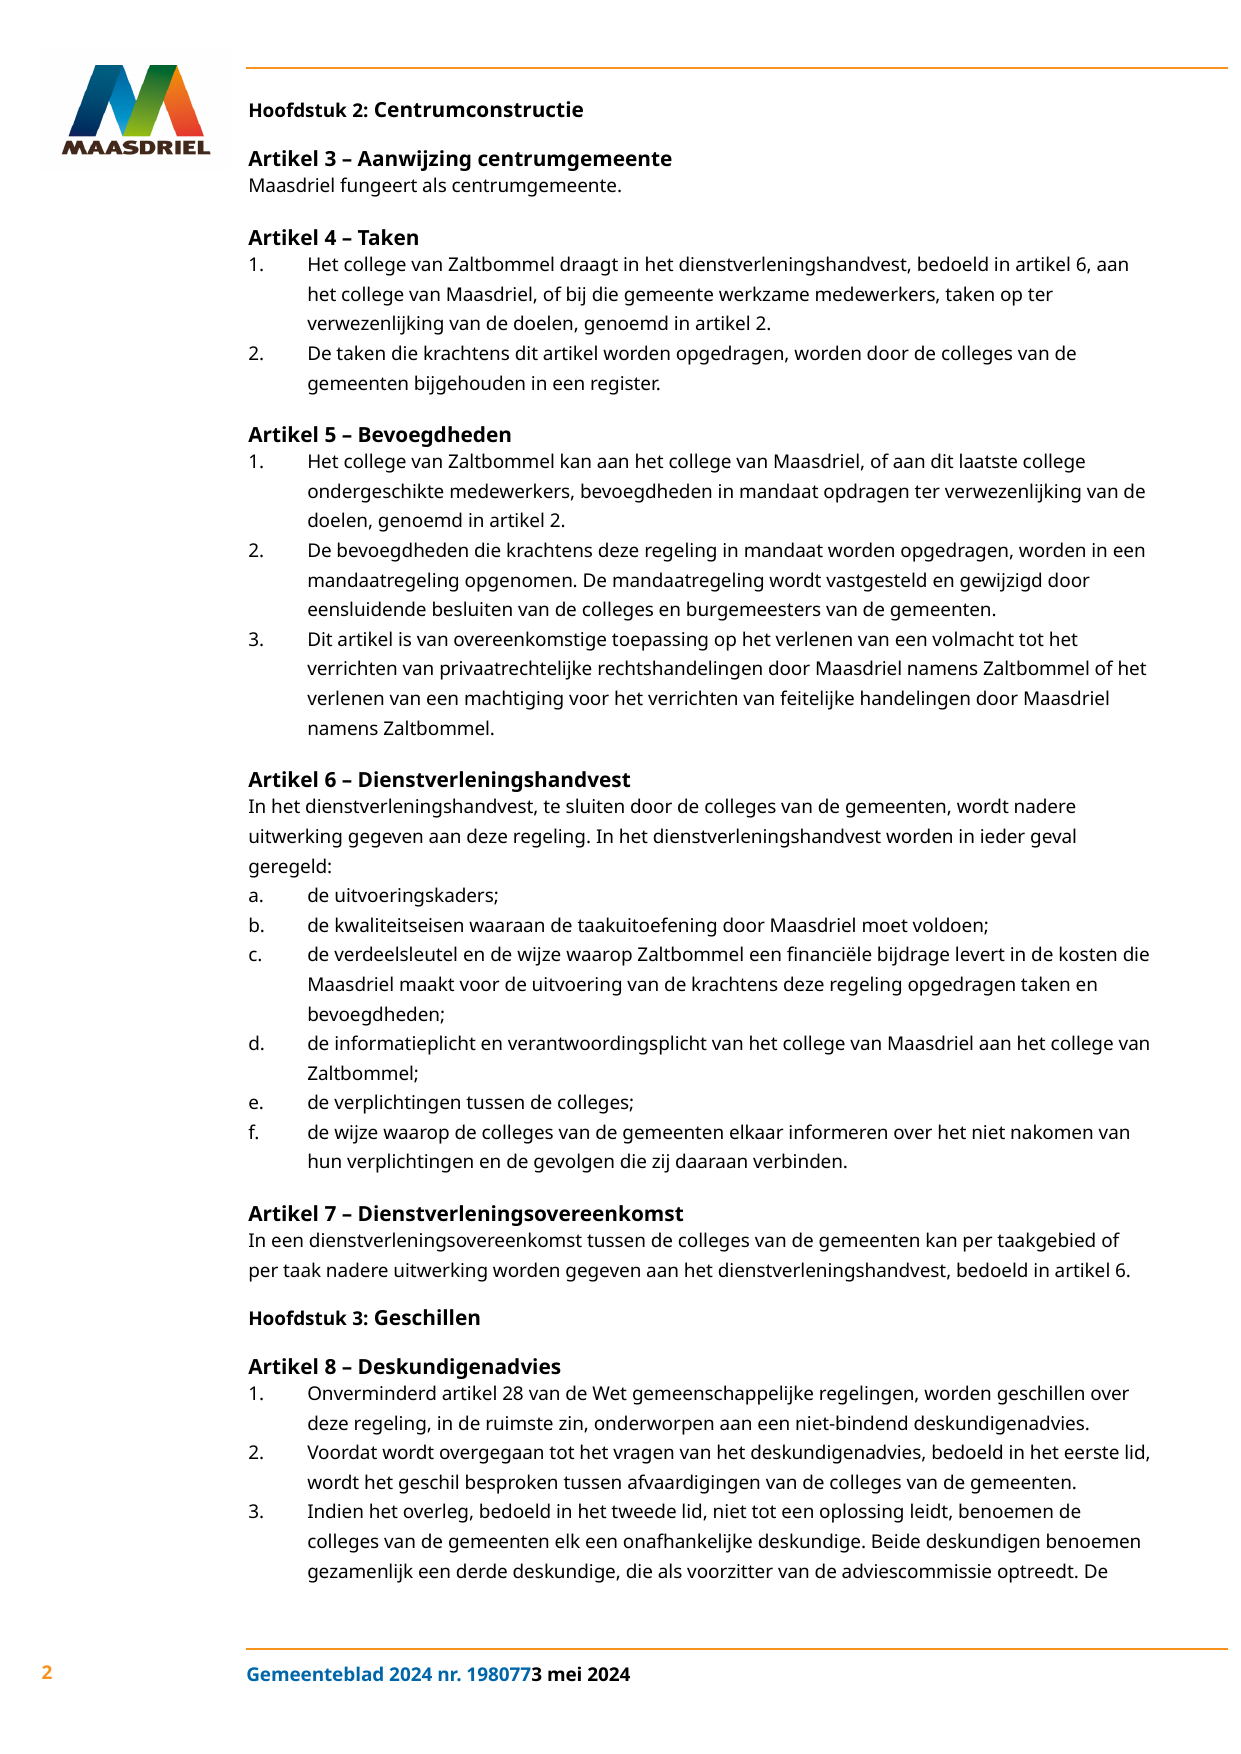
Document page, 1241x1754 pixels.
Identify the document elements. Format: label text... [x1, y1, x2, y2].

text Maasdriel fungeert als centrumgemeente. [248, 172, 1152, 198]
list Indien het overleg, bedoeld in het tweede lid, niet tot een oplossing leidt, benoemen de colleges van de gemeenten elk een onafhankelijke deskundige. Beide deskundigen benoemen gezamenlijk een derde deskundige, die als voorzitter van de adviescommissie optreedt. De [248, 1499, 1152, 1584]
list De bevoegdheden die krachtens deze regeling in mandaat worden opgedragen, worden in een mandaatregeling opgenomen. De mandaatregeling wordt vastgesteld en gewijzigd door eensluidende besluiten van de colleges en burgemeesters van de gemeenten. [248, 537, 1152, 622]
text Hoofdstuk 3: Geschillen [248, 1303, 1152, 1331]
list Voordat wordt overgegaan tot het vragen van het deskundigenadvies, bedoeld in het eerste lid, wordt het geschil besproken tussen afvaardigingen van de colleges van de gemeenten. [248, 1439, 1152, 1495]
text Artikel 5 – Bevoegdheden [248, 420, 1152, 448]
list de wijze waarop de colleges van de gemeenten elkaar informeren over het niet nakomen van hun verplichtingen en de gevolgen die zij daaraan verbinden. [248, 1119, 1152, 1174]
text Artikel 8 – Deskundigenadvies [248, 1352, 1152, 1380]
text Artikel 3 – Aanwijzing centrumgemeente [248, 144, 1152, 172]
text Artikel 7 – Dienstverleningsovereenkomst [248, 1199, 1152, 1227]
list de kwaliteitseisen waaraan de taakuitoefening door Maasdriel moet voldoen; [248, 912, 1152, 938]
text In een dienstverleningsovereenkomst tussen de colleges van de gemeenten kan per taakgebied of per taak nadere uitwerking worden gegeven aan het dienstverleningshandvest, bedoeld in artikel 6. [248, 1227, 1152, 1283]
list de informatieplicht en verantwoordingsplicht van het college van Maasdriel aan het college van Zaltbommel; [248, 1030, 1152, 1086]
list de uitvoeringskaders; [248, 882, 1152, 908]
text Hoofdstuk 2: Centrumconstructie [248, 95, 1152, 123]
picture [41, 47, 231, 172]
list de verplichtingen tussen de colleges; [248, 1089, 1152, 1115]
list De taken die krachtens dit artikel worden opgedragen, worden door de colleges van de gemeenten bijgehouden in een register. [248, 340, 1152, 395]
list Het college van Zaltbommel draagt in het dienstverleningshandvest, bedoeld in artikel 6, aan het college van Maasdriel, of bij die gemeente werkzame medewerkers, taken op ter verwezenlijking van de doelen, genoemd in artikel 2. [248, 251, 1152, 336]
list de verdeelsleutel en de wijze waarop Zaltbommel een financiële bijdrage levert in de kosten die Maasdriel maakt voor de uitvoering van de krachtens deze regeling opgedragen taken en bevoegdheden; [248, 942, 1152, 1026]
list Dit artikel is van overeenkomstige toepassing op het verlenen van een volmacht tot het verrichten van privaatrechtelijke rechtshandelingen door Maasdriel namens Zaltbommel of het verlenen van een machtiging voor het verrichten van feitelijke handelingen door Maasdriel namens Zaltbommel. [248, 626, 1152, 741]
text Artikel 6 – Dienstverleningshandvest [248, 765, 1152, 794]
list Onverminderd artikel 28 van de Wet gemeenschappelijke regelingen, worden geschillen over deze regeling, in de ruimste zin, onderworpen aan een niet-bindend deskundigenadvies. [248, 1380, 1152, 1436]
list Het college van Zaltbommel kan aan het college van Maasdriel, of aan dit laatste college ondergeschikte medewerkers, bevoegdheden in mandaat opdragen ter verwezenlijking van de doelen, genoemd in artikel 2. [248, 448, 1152, 533]
text In het dienstverleningshandvest, te sluiten door de colleges van de gemeenten, wordt nadere uitwerking gegeven aan deze regeling. In het dienstverleningshandvest worden in ieder geval geregeld: [248, 794, 1152, 878]
text Artikel 4 – Taken [248, 223, 1152, 251]
